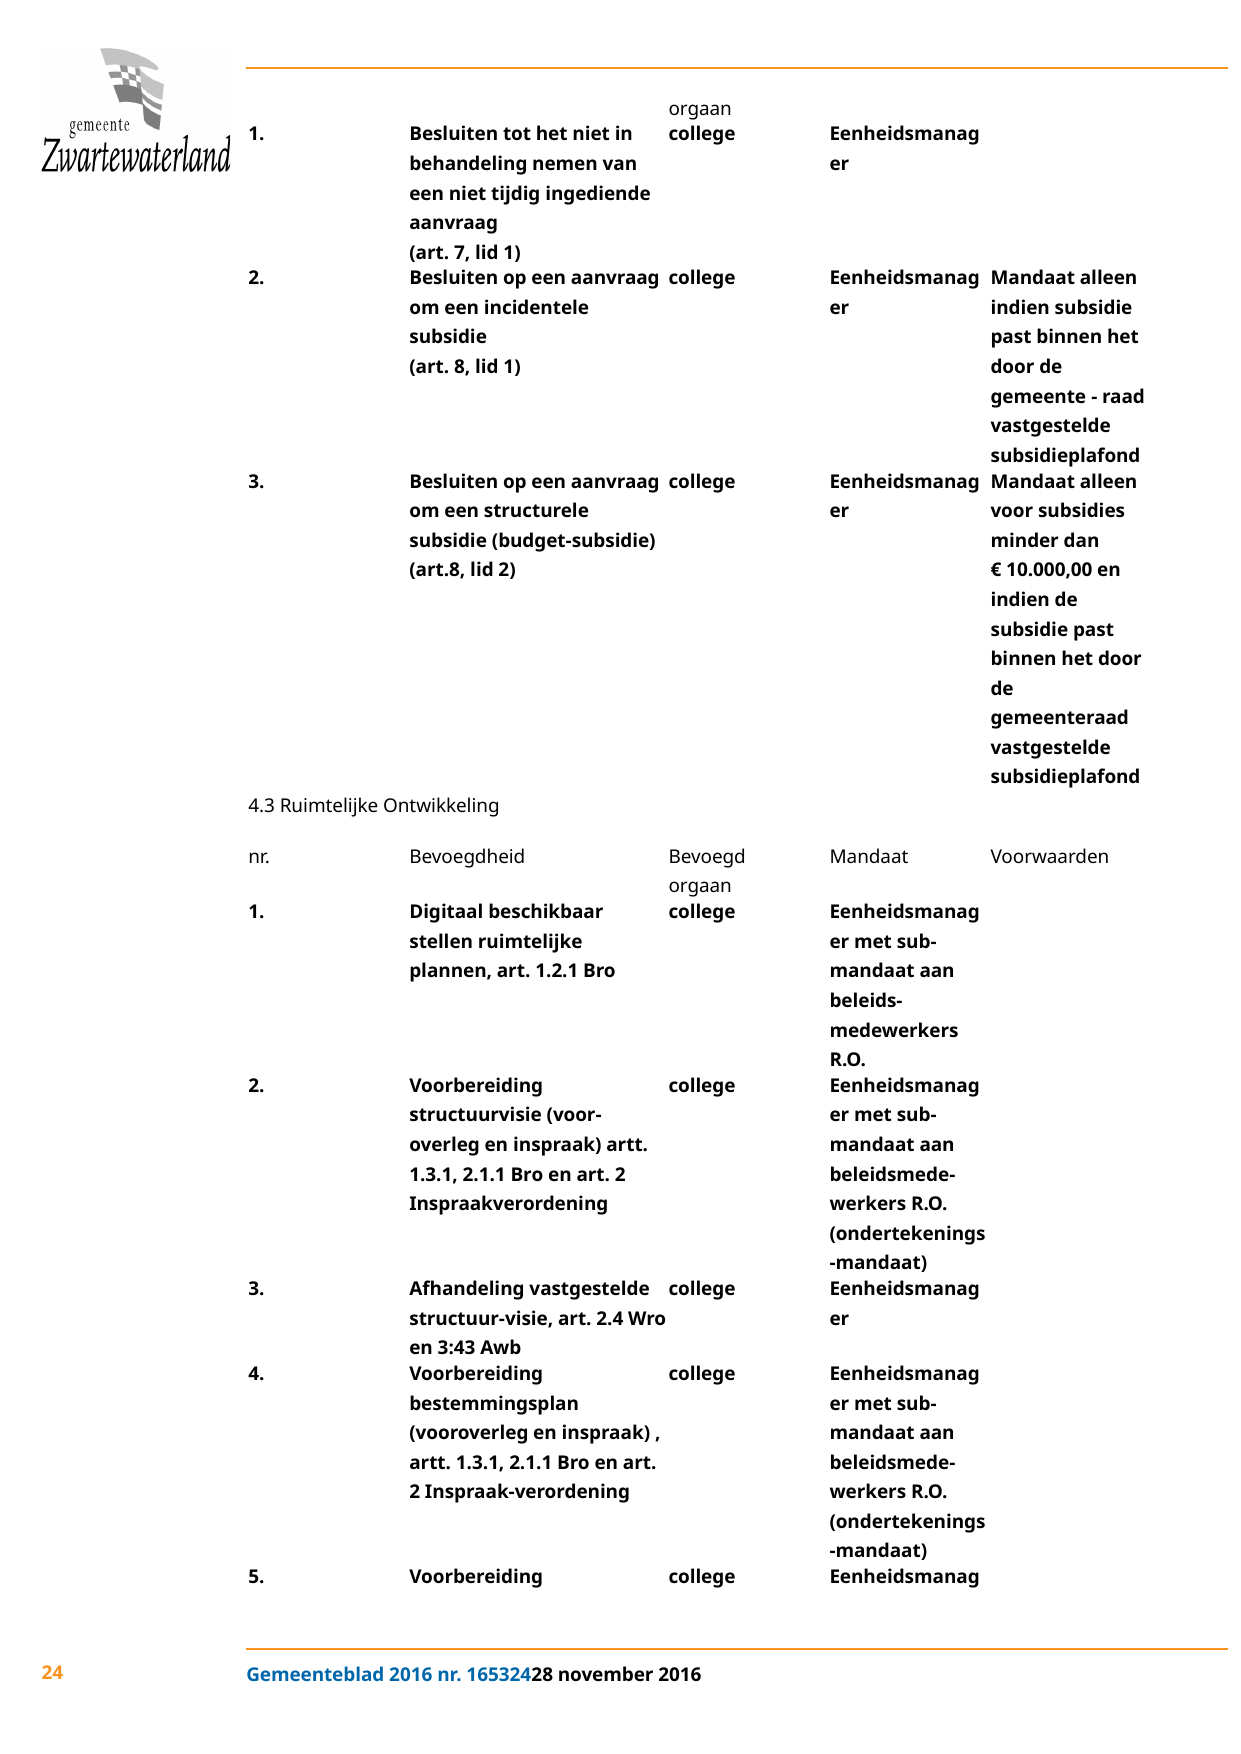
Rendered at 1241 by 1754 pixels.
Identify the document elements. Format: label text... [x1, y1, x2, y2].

table_header Bevoegd orgaan [668, 843, 829, 898]
table_header Voorwaarden [990, 843, 1152, 898]
table_cell Mandaat alleen voor subsidies minder dan € 10.000,00 en indien de subsidie past binnen het door de gemeenteraad vastgestelde subsidieplafond [990, 468, 1152, 789]
table_cell Besluiten op een aanvraag om een incidentele subsidie (art. 8, lid 1) [409, 265, 668, 468]
table_cell college [668, 1360, 829, 1563]
table_cell [990, 1072, 1152, 1275]
table_cell Voorbereiding [409, 1564, 668, 1589]
table_cell Voorbereiding bestemmingsplan (vooroverleg en inspraak) , artt. 1.3.1, 2.1.1 Bro en art. 2 Inspraak-verordening [409, 1360, 668, 1563]
table_cell Voorbereiding structuurvisie (voor-overleg en inspraak) artt. 1.3.1, 2.1.1 Bro en art. 2 Inspraakverordening [409, 1072, 668, 1275]
table_cell [990, 121, 1152, 264]
table_cell Eenheidsmanager [829, 1275, 990, 1360]
table_cell Besluiten tot het niet in behandeling nemen van een niet tijdig ingediende aanvraag (art. 7, lid 1) [409, 121, 668, 264]
table_header [248, 95, 409, 121]
table_header [829, 95, 990, 121]
table_cell college [668, 1275, 829, 1360]
table_cell Eenheidsmanager met sub-mandaat aan beleids-medewerkers R.O. [829, 899, 990, 1072]
table_header orgaan [668, 95, 829, 121]
table_cell 2. [248, 265, 409, 468]
table_header Bevoegdheid [409, 843, 668, 898]
table_cell college [668, 468, 829, 789]
table_cell [990, 1275, 1152, 1360]
table_cell 1. [248, 121, 409, 264]
picture [41, 47, 231, 172]
table_cell college [668, 899, 829, 1072]
table_cell Eenheidsmanag [829, 1564, 990, 1589]
table_cell [990, 899, 1152, 1072]
table_cell Digitaal beschikbaar stellen ruimtelijke plannen, art. 1.2.1 Bro [409, 899, 668, 1072]
table_cell [990, 1360, 1152, 1563]
table_cell college [668, 1072, 829, 1275]
table_header nr. [248, 843, 409, 898]
table_cell 3. [248, 1275, 409, 1360]
table_header [409, 95, 668, 121]
table_cell Eenheidsmanager [829, 468, 990, 789]
table_cell 5. [248, 1564, 409, 1589]
table_cell Mandaat alleen indien subsidie past binnen het door de gemeente - raad vastgestelde subsidieplafond [990, 265, 1152, 468]
table_header Mandaat [829, 843, 990, 898]
table_header [990, 95, 1152, 121]
table_cell Besluiten op een aanvraag om een structurele subsidie (budget-subsidie) (art.8, lid 2) [409, 468, 668, 789]
table_cell [990, 1564, 1152, 1589]
table_cell college [668, 121, 829, 264]
table_cell Eenheidsmanager [829, 265, 990, 468]
table_cell 3. [248, 468, 409, 789]
table_cell college [668, 1564, 829, 1589]
table_cell college [668, 265, 829, 468]
table_cell Eenheidsmanager [829, 121, 990, 264]
table_cell 1. [248, 899, 409, 1072]
table_cell Eenheidsmanager met sub-mandaat aan beleidsmede-werkers R.O. (ondertekenings-mandaat) [829, 1360, 990, 1563]
table_cell Afhandeling vastgestelde structuur-visie, art. 2.4 Wro en 3:43 Awb [409, 1275, 668, 1360]
table_cell Eenheidsmanager met sub-mandaat aan beleidsmede- werkers R.O. (ondertekenings-mandaat) [829, 1072, 990, 1275]
table_cell 2. [248, 1072, 409, 1275]
text 4.3 Ruimtelijke Ontwikkeling [248, 793, 1152, 818]
table_cell 4. [248, 1360, 409, 1563]
